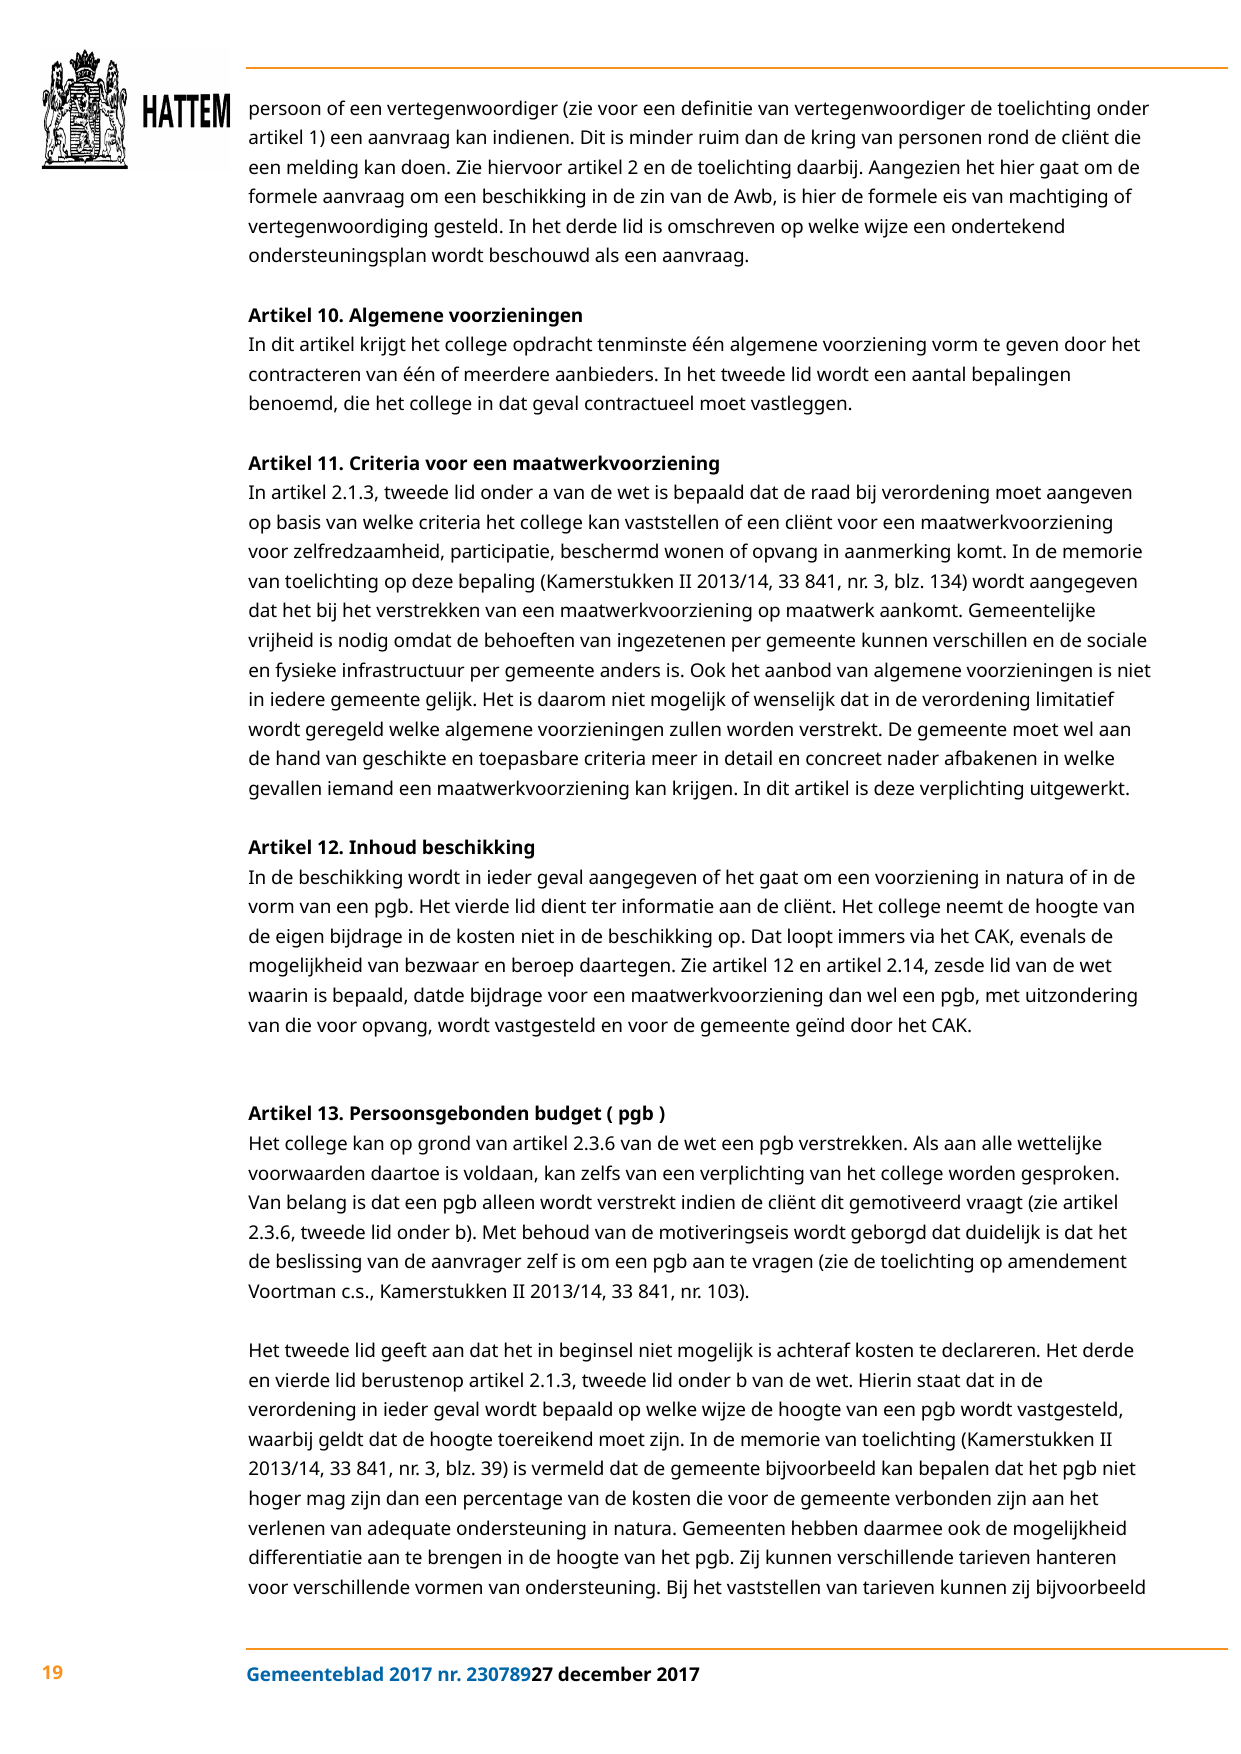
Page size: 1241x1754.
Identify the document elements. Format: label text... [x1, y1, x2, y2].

text In dit artikel krijgt het college opdracht tenminste één algemene voorziening vorm te geven door het contracteren van één of meerdere aanbieders. In het tweede lid wordt een aantal bepalingen benoemd, die het college in dat geval contractueel moet vastleggen. [248, 331, 1152, 416]
text In artikel 2.1.3, tweede lid onder a van de wet is bepaald dat de raad bij verordening moet aangeven op basis van welke criteria het college kan vaststellen of een cliënt voor een maatwerkvoorziening voor zelfredzaamheid, participatie, beschermd wonen of opvang in aanmerking komt. In de memorie van toelichting op deze bepaling (Kamerstukken II 2013/14, 33 841, nr. 3, blz. 134) wordt aangegeven dat het bij het verstrekken van een maatwerkvoorziening op maatwerk aankomt. Gemeentelijke vrijheid is nodig omdat de behoeften van ingezetenen per gemeente kunnen verschillen en de sociale en fysieke infrastructuur per gemeente anders is. Ook het aanbod van algemene voorzieningen is niet in iedere gemeente gelijk. Het is daarom niet mogelijk of wenselijk dat in de verordening limitatief wordt geregeld welke algemene voorzieningen zullen worden verstrekt. De gemeente moet wel aan de hand van geschikte en toepasbare criteria meer in detail en concreet nader afbakenen in welke gevallen iemand een maatwerkvoorziening kan krijgen. In dit artikel is deze verplichting uitgewerkt. [248, 479, 1152, 801]
text Artikel 10. Algemene voorzieningen [248, 302, 1152, 328]
picture [41, 47, 231, 172]
text Artikel 13. Persoonsgebonden budget ( pgb ) [248, 1101, 1152, 1126]
text Het college kan op grond van artikel 2.3.6 van de wet een pgb verstrekken. Als aan alle wettelijke voorwaarden daartoe is voldaan, kan zelfs van een verplichting van het college worden gesproken. Van belang is dat een pgb alleen wordt verstrekt indien de cliënt dit gemotiveerd vraagt (zie artikel 2.3.6, tweede lid onder b). Met behoud van de motiveringseis wordt geborgd dat duidelijk is dat het de beslissing van de aanvrager zelf is om een pgb aan te vragen (zie de toelichting op amendement Voortman c.s., Kamerstukken II 2013/14, 33 841, nr. 103). [248, 1130, 1152, 1304]
text Artikel 11. Criteria voor een maatwerkvoorziening [248, 450, 1152, 476]
text persoon of een vertegenwoordiger (zie voor een definitie van vertegenwoordiger de toelichting onder artikel 1) een aanvraag kan indienen. Dit is minder ruim dan de kring van personen rond de cliënt die een melding kan doen. Zie hiervoor artikel 2 en de toelichting daarbij. Aangezien het hier gaat om de formele aanvraag om een beschikking in de zin van de Awb, is hier de formele eis van machtiging of vertegenwoordiging gesteld. In het derde lid is omschreven op welke wijze een ondertekend ondersteuningsplan wordt beschouwd als een aanvraag. [248, 95, 1152, 268]
text In de beschikking wordt in ieder geval aangegeven of het gaat om een voorziening in natura of in de vorm van een pgb. Het vierde lid dient ter informatie aan de cliënt. Het college neemt de hoogte van de eigen bijdrage in de kosten niet in de beschikking op. Dat loopt immers via het CAK, evenals de mogelijkheid van bezwaar en beroep daartegen. Zie artikel 12 en artikel 2.14, zesde lid van de wet waarin is bepaald, datde bijdrage voor een maatwerkvoorziening dan wel een pgb, met uitzondering van die voor opvang, wordt vastgesteld en voor de gemeente geïnd door het CAK. [248, 864, 1152, 1038]
text Het tweede lid geeft aan dat het in beginsel niet mogelijk is achteraf kosten te declareren. Het derde en vierde lid berustenop artikel 2.1.3, tweede lid onder b van de wet. Hierin staat dat in de verordening in ieder geval wordt bepaald op welke wijze de hoogte van een pgb wordt vastgesteld, waarbij geldt dat de hoogte toereikend moet zijn. In de memorie van toelichting (Kamerstukken II 2013/14, 33 841, nr. 3, blz. 39) is vermeld dat de gemeente bijvoorbeeld kan bepalen dat het pgb niet hoger mag zijn dan een percentage van de kosten die voor de gemeente verbonden zijn aan het verlenen van adequate ondersteuning in natura. Gemeenten hebben daarmee ook de mogelijkheid differentiatie aan te brengen in de hoogte van het pgb. Zij kunnen verschillende tarieven hanteren voor verschillende vormen van ondersteuning. Bij het vaststellen van tarieven kunnen zij bijvoorbeeld [248, 1337, 1152, 1600]
text Artikel 12. Inhoud beschikking [248, 834, 1152, 860]
